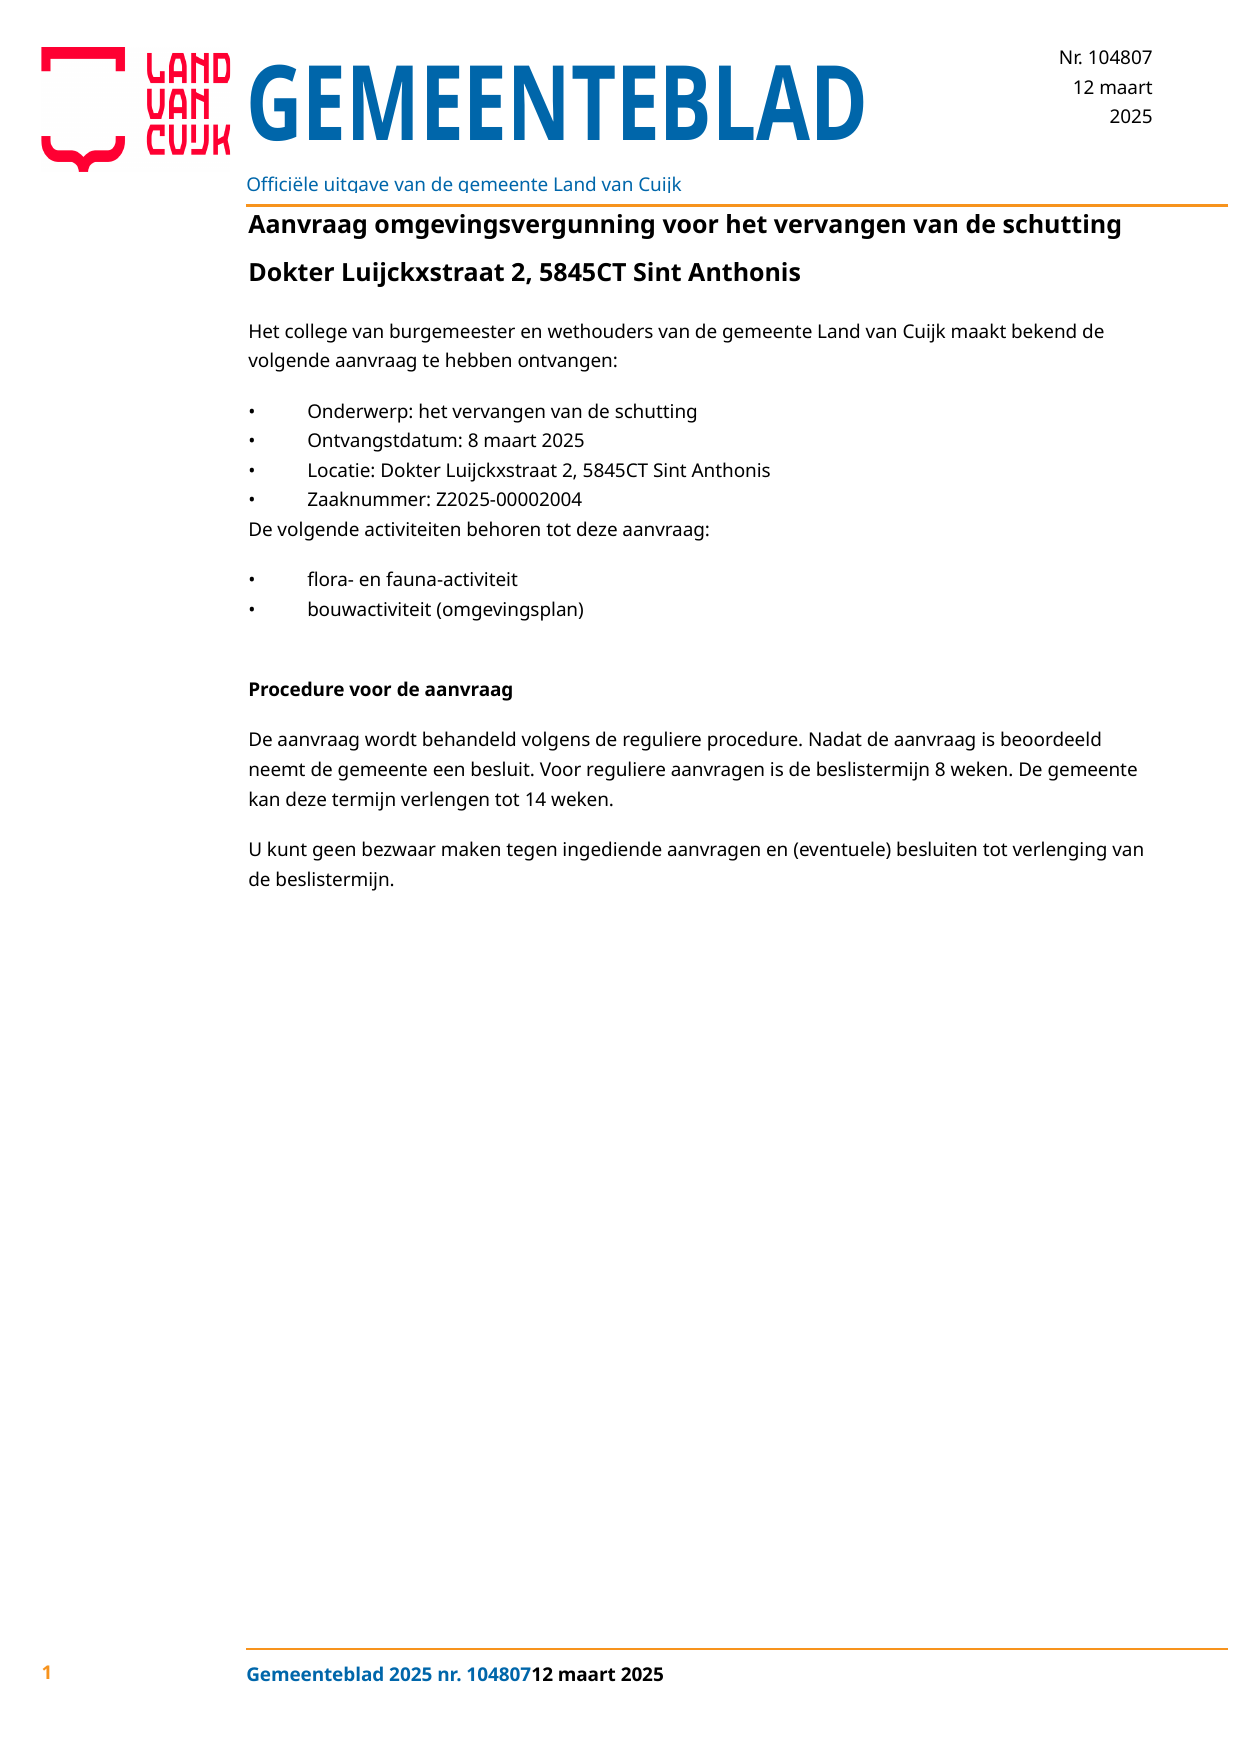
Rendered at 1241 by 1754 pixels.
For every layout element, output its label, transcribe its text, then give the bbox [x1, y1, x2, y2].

text Het college van burgemeester en wethouders van de gemeente Land van Cuijk maakt bekend de volgende aanvraag te hebben ontvangen: [248, 318, 1152, 373]
text Aanvraag omgevingsvergunning voor het vervangen van de schutting Dokter Luijckxstraat 2, 5845CT Sint Anthonis [248, 207, 1152, 288]
text U kunt geen bezwaar maken tegen ingediende aanvragen en (eventuele) besluiten tot verlenging van de beslistermijn. [248, 836, 1152, 892]
text De volgende activiteiten behoren tot deze aanvraag: [248, 516, 1152, 542]
list bouwactiviteit (omgevingsplan) [248, 596, 1152, 622]
text Procedure voor de aanvraag [248, 676, 1152, 702]
list Ontvangstdatum: 8 maart 2025 [248, 427, 1152, 453]
list Locatie: Dokter Luijckxstraat 2, 5845CT Sint Anthonis [248, 457, 1152, 483]
list Onderwerp: het vervangen van de schutting [248, 398, 1152, 424]
list flora- en fauna-activiteit [248, 567, 1152, 592]
text De aanvraag wordt behandeld volgens de reguliere procedure. Nadat de aanvraag is beoordeeld neemt de gemeente een besluit. Voor reguliere aanvragen is de beslistermijn 8 weken. De gemeente kan deze termijn verlengen tot 14 weken. [248, 727, 1152, 812]
picture [41, 47, 231, 172]
list Zaaknummer: Z2025-00002004 [248, 487, 1152, 512]
